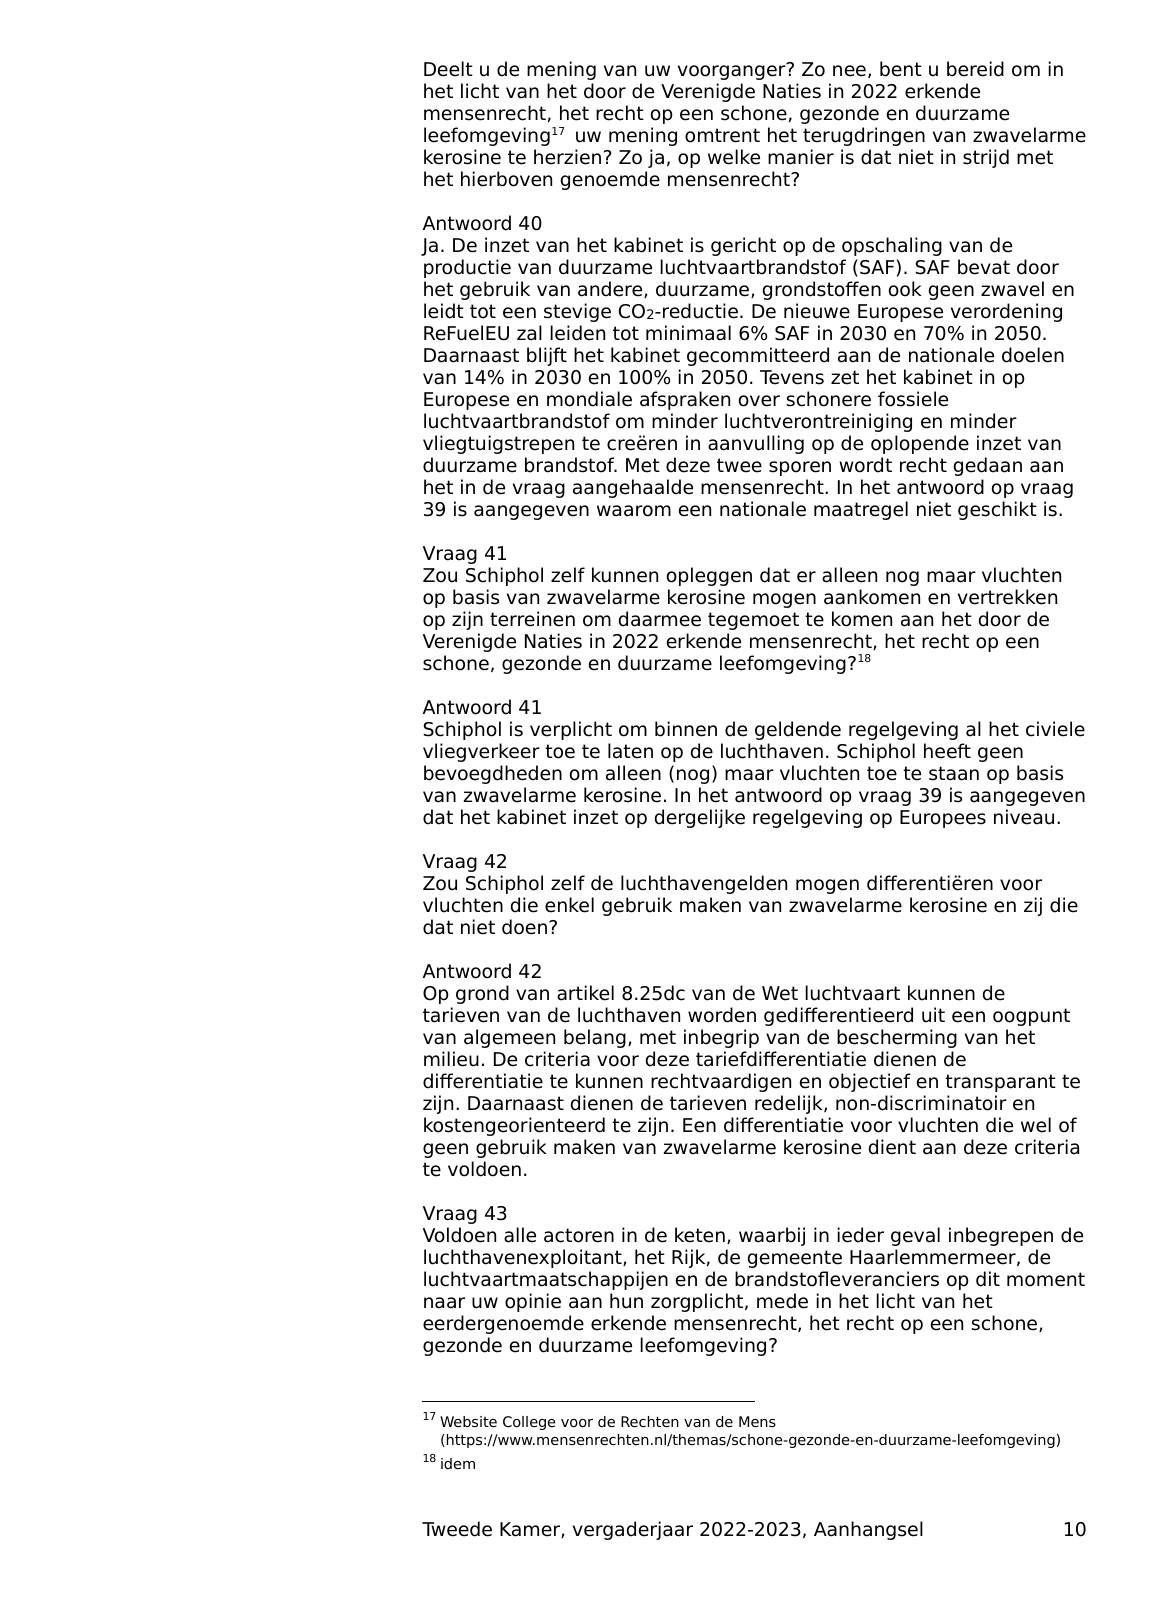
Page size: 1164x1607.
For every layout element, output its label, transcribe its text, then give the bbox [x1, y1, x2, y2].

text Schiphol is verplicht om binnen de geldende regelgeving al het civiele vliegverkeer toe te laten op de luchthaven. Schiphol heeft geen bevoegdheden om alleen (nog) maar vluchten toe te staan op basis van zwavelarme kerosine. In het antwoord op vraag 39 is aangegeven dat het kabinet inzet op dergelijke regelgeving op Europees niveau. [422, 719, 1087, 829]
text Vraag 41 [422, 543, 1087, 565]
text Vraag 42 [422, 851, 1087, 873]
text idem [422, 1452, 1087, 1474]
text Antwoord 41 [422, 697, 1087, 719]
text Voldoen alle actoren in de keten, waarbij in ieder geval inbegrepen de luchthavenexploitant, het Rijk, de gemeente Haarlemmermeer, de luchtvaartmaatschappijen en de brandstofleveranciers op dit moment naar uw opinie aan hun zorgplicht, mede in het licht van het eerdergenoemde erkende mensenrecht, het recht op een schone, gezonde en duurzame leefomgeving? [422, 1225, 1087, 1357]
text Website College voor de Rechten van de Mens (https://www.mensenrechten.nl/themas/schone-gezonde-en-duurzame-leefomgeving) [422, 1410, 1087, 1449]
text Antwoord 42 [422, 961, 1087, 983]
text Op grond van artikel 8.25dc van de Wet luchtvaart kunnen de tarieven van de luchthaven worden gedifferentieerd uit een oogpunt van algemeen belang, met inbegrip van de bescherming van het milieu. De criteria voor deze tariefdifferentiatie dienen de differentiatie te kunnen rechtvaardigen en objectief en transparant te zijn. Daarnaast dienen de tarieven redelijk, non-discriminatoir en kostengeorienteerd te zijn. Een differentiatie voor vluchten die wel of geen gebruik maken van zwavelarme kerosine dient aan deze criteria te voldoen. [422, 983, 1087, 1181]
text Deelt u de mening van uw voorganger? Zo nee, bent u bereid om in het licht van het door de Verenigde Naties in 2022 erkende mensenrecht, het recht op een schone, gezonde en duurzame leefomgeving uw mening omtrent het terugdringen van zwavelarme kerosine te herzien? Zo ja, op welke manier is dat niet in strijd met het hierboven genoemde mensenrecht? [422, 59, 1087, 191]
text Antwoord 40 [422, 213, 1087, 235]
text Zou Schiphol zelf kunnen opleggen dat er alleen nog maar vluchten op basis van zwavelarme kerosine mogen aankomen en vertrekken op zijn terreinen om daarmee tegemoet te komen aan het door de Verenigde Naties in 2022 erkende mensenrecht, het recht op een schone, gezonde en duurzame leefomgeving? [422, 565, 1087, 675]
text Ja. De inzet van het kabinet is gericht op de opschaling van de productie van duurzame luchtvaartbrandstof (SAF). SAF bevat door het gebruik van andere, duurzame, grondstoffen ook geen zwavel en leidt tot een stevige CO2-reductie. De nieuwe Europese verordening ReFuelEU zal leiden tot minimaal 6% SAF in 2030 en 70% in 2050. Daarnaast blijft het kabinet gecommitteerd aan de nationale doelen van 14% in 2030 en 100% in 2050. Tevens zet het kabinet in op Europese en mondiale afspraken over schonere fossiele luchtvaartbrandstof om minder luchtverontreiniging en minder vliegtuigstrepen te creëren in aanvulling op de oplopende inzet van duurzame brandstof. Met deze twee sporen wordt recht gedaan aan het in de vraag aangehaalde mensenrecht. In het antwoord op vraag 39 is aangegeven waarom een nationale maatregel niet geschikt is. [422, 235, 1087, 521]
text Zou Schiphol zelf de luchthavengelden mogen differentiëren voor vluchten die enkel gebruik maken van zwavelarme kerosine en zij die dat niet doen? [422, 873, 1087, 939]
text Vraag 43 [422, 1203, 1087, 1225]
